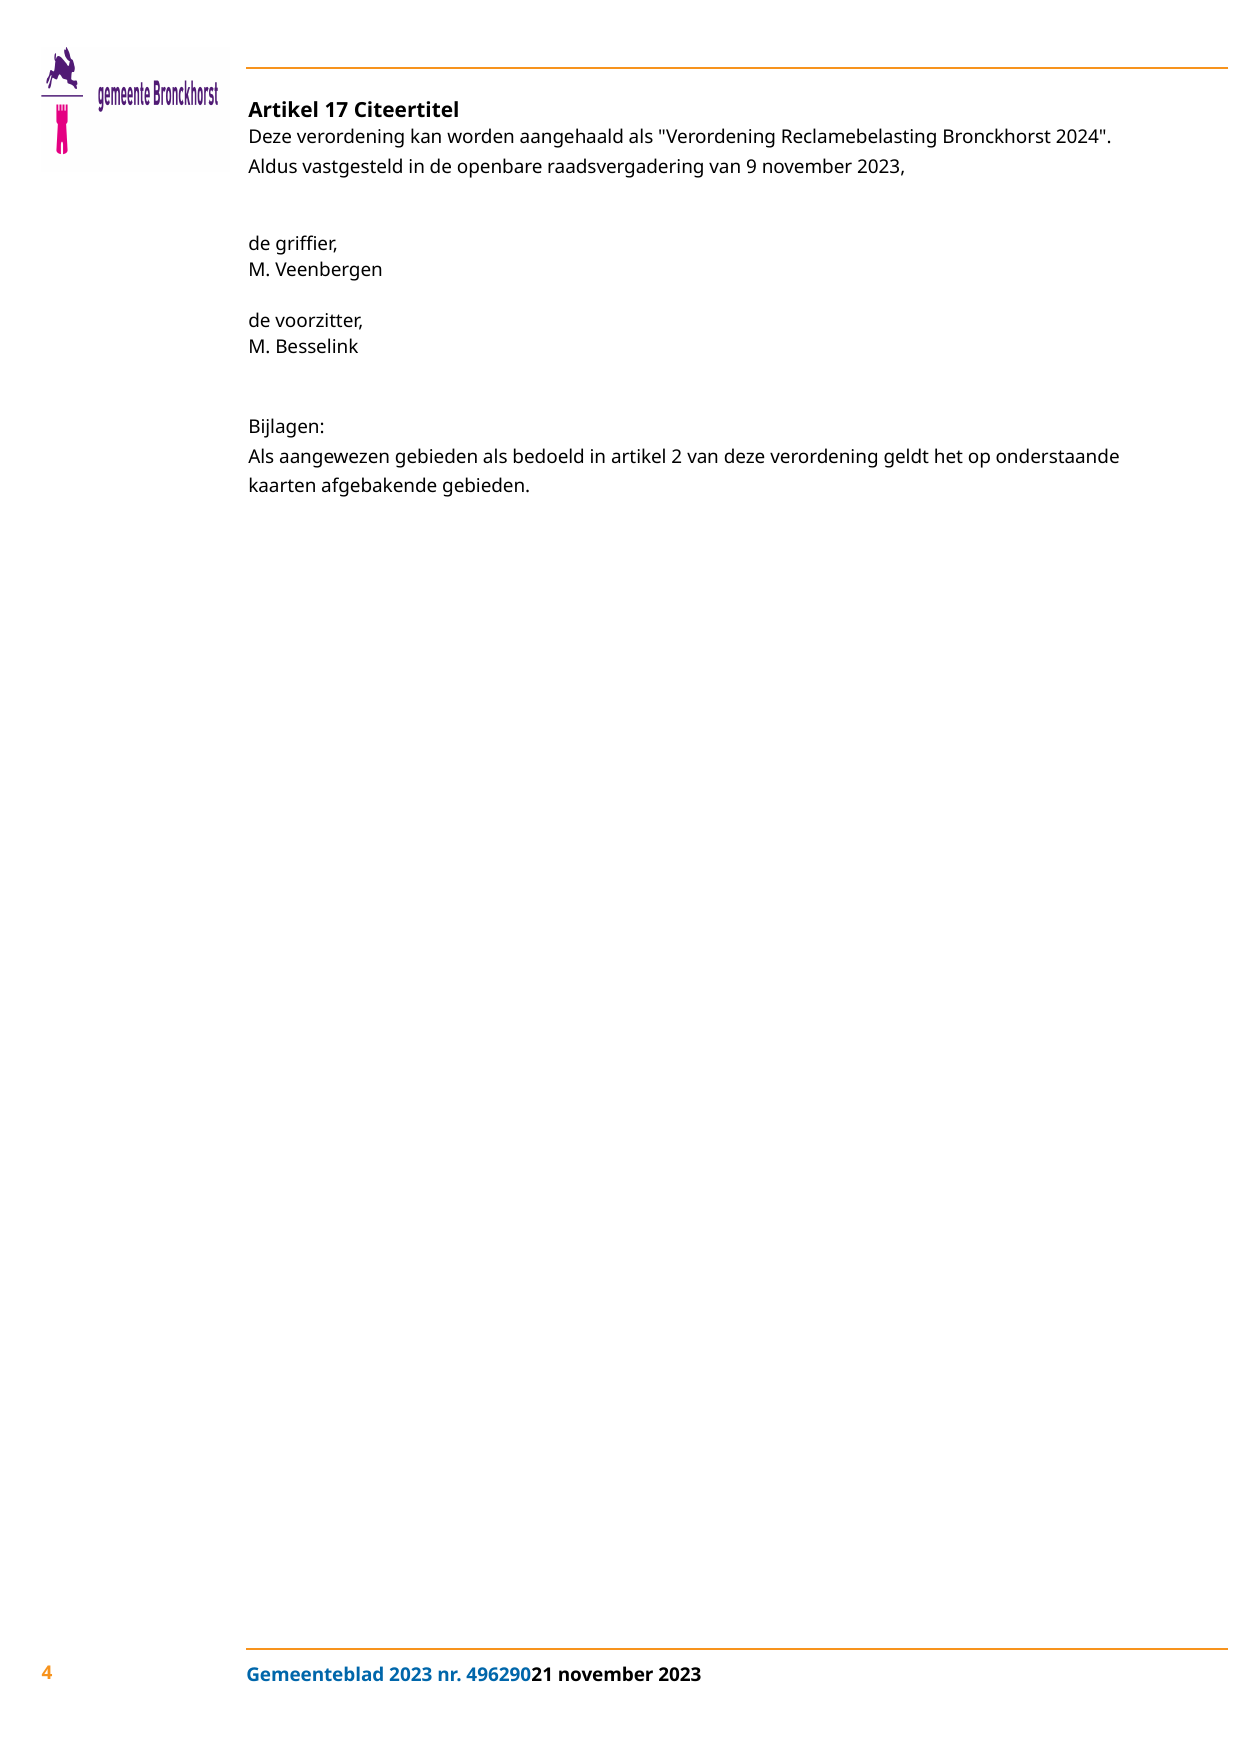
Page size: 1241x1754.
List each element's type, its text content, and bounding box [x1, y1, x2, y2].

text de griffier, [248, 230, 1152, 256]
picture [41, 47, 231, 172]
text Bijlagen: [248, 413, 1152, 439]
text Artikel 17 Citeertitel [248, 95, 1152, 123]
text M. Veenbergen [248, 256, 1152, 281]
text M. Besselink [248, 333, 1152, 359]
text Als aangewezen gebieden als bedoeld in artikel 2 van deze verordening geldt het op onderstaande kaarten afgebakende gebieden. [248, 443, 1152, 498]
text de voorzitter, [248, 307, 1152, 333]
text Aldus vastgesteld in de openbare raadsvergadering van 9 november 2023, [248, 153, 1152, 178]
text Deze verordening kan worden aangehaald als "Verordening Reclamebelasting Bronckhorst 2024". [248, 123, 1152, 149]
